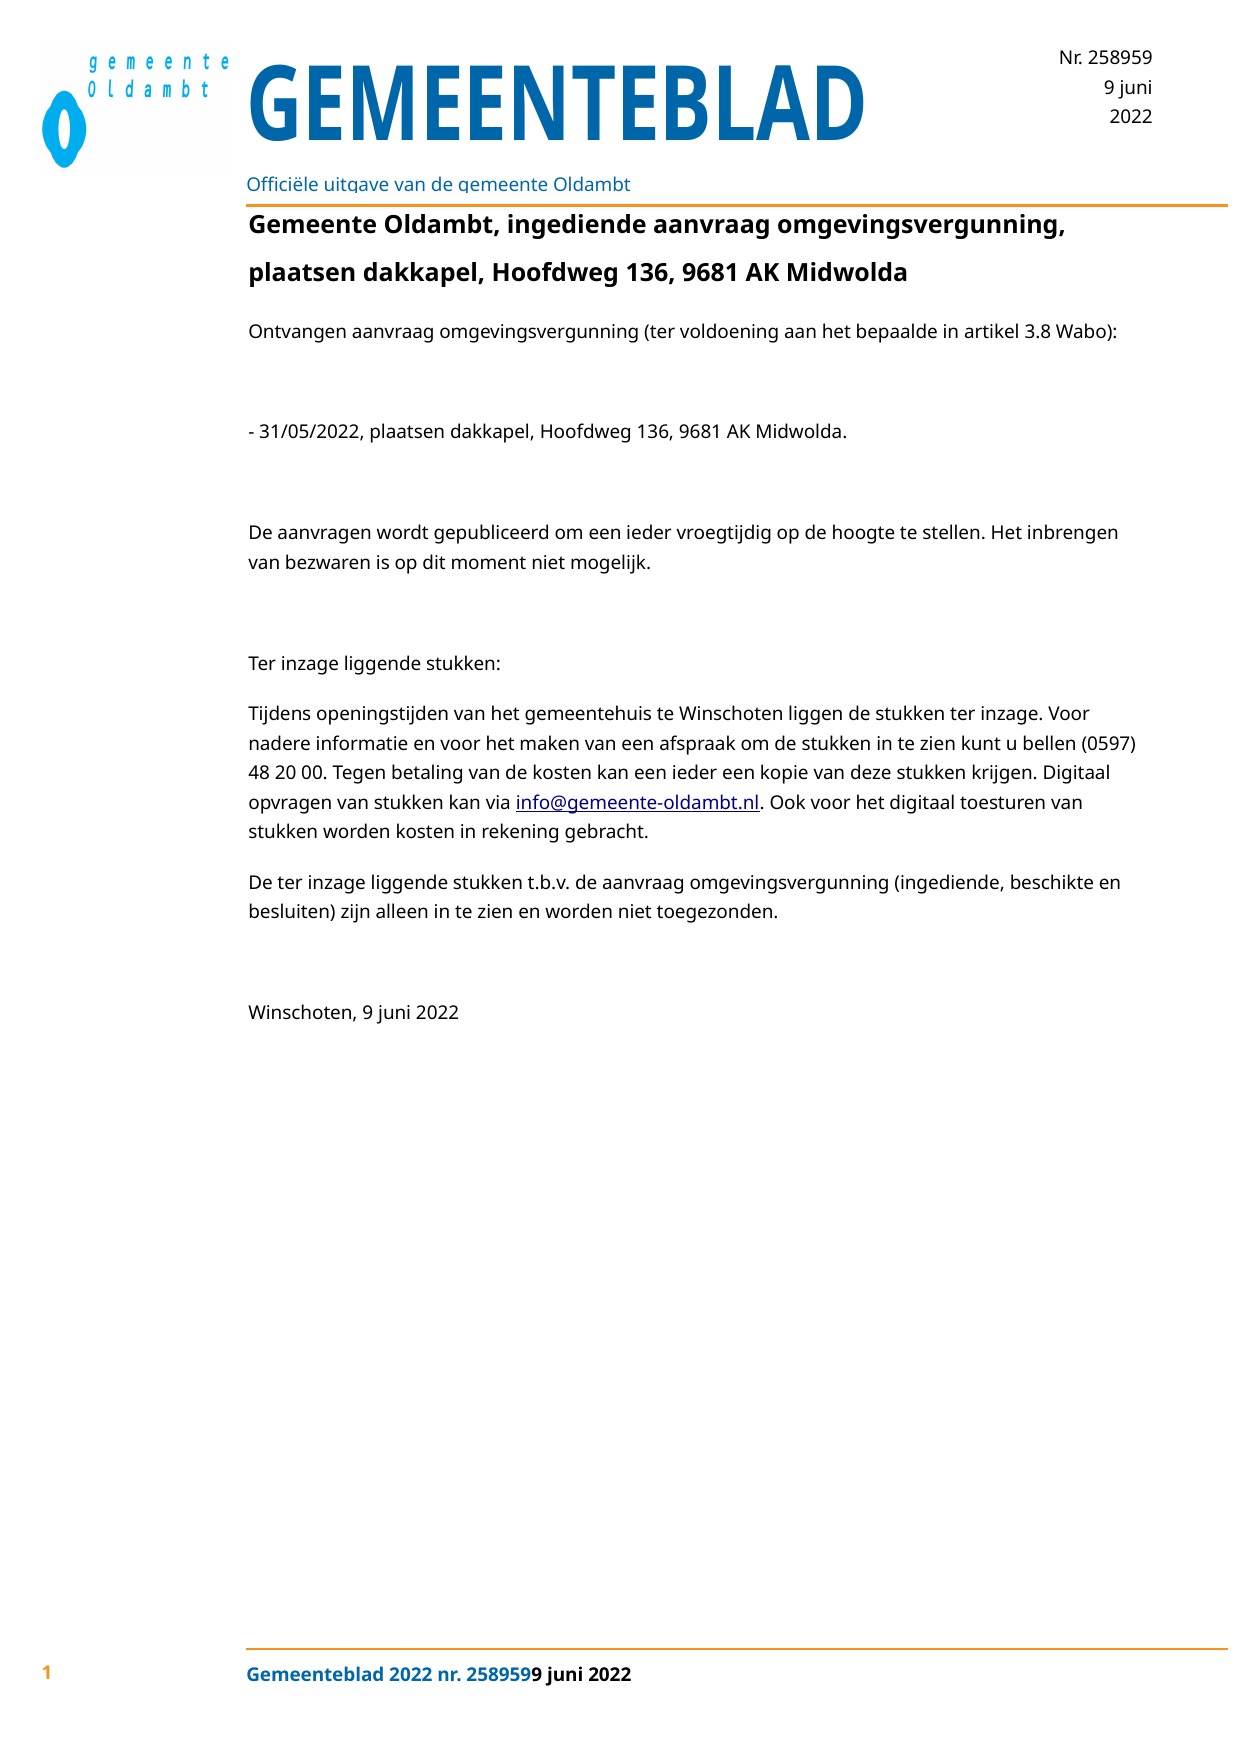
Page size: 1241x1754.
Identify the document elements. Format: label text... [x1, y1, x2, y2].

text Winschoten, 9 juni 2022 [248, 999, 1152, 1025]
text De aanvragen wordt gepubliceerd om een ieder vroegtijdig op de hoogte te stellen. Het inbrengen van bezwaren is op dit moment niet mogelijk. [248, 519, 1152, 575]
text Tijdens openingstijden van het gemeentehuis te Winschoten liggen de stukken ter inzage. Voor nadere informatie en voor het maken van een afspraak om de stukken in te zien kunt u bellen (0597) 48 20 00. Tegen betaling van de kosten kan een ieder een kopie van deze stukken krijgen. Digitaal opvragen van stukken kan via info@gemeente-oldambt.nl. Ook voor het digitaal toesturen van stukken worden kosten in rekening gebracht. [248, 700, 1152, 844]
text Ter inzage liggende stukken: [248, 650, 1152, 676]
text - 31/05/2022, plaatsen dakkapel, Hoofdweg 136, 9681 AK Midwolda. [248, 419, 1152, 444]
text Ontvangen aanvraag omgevingsvergunning (ter voldoening aan het bepaalde in artikel 3.8 Wabo): [248, 318, 1152, 344]
picture [41, 47, 231, 172]
text De ter inzage liggende stukken t.b.v. de aanvraag omgevingsvergunning (ingediende, beschikte en besluiten) zijn alleen in te zien en worden niet toegezonden. [248, 869, 1152, 924]
text Gemeente Oldambt, ingediende aanvraag omgevingsvergunning, plaatsen dakkapel, Hoofdweg 136, 9681 AK Midwolda [248, 207, 1152, 288]
